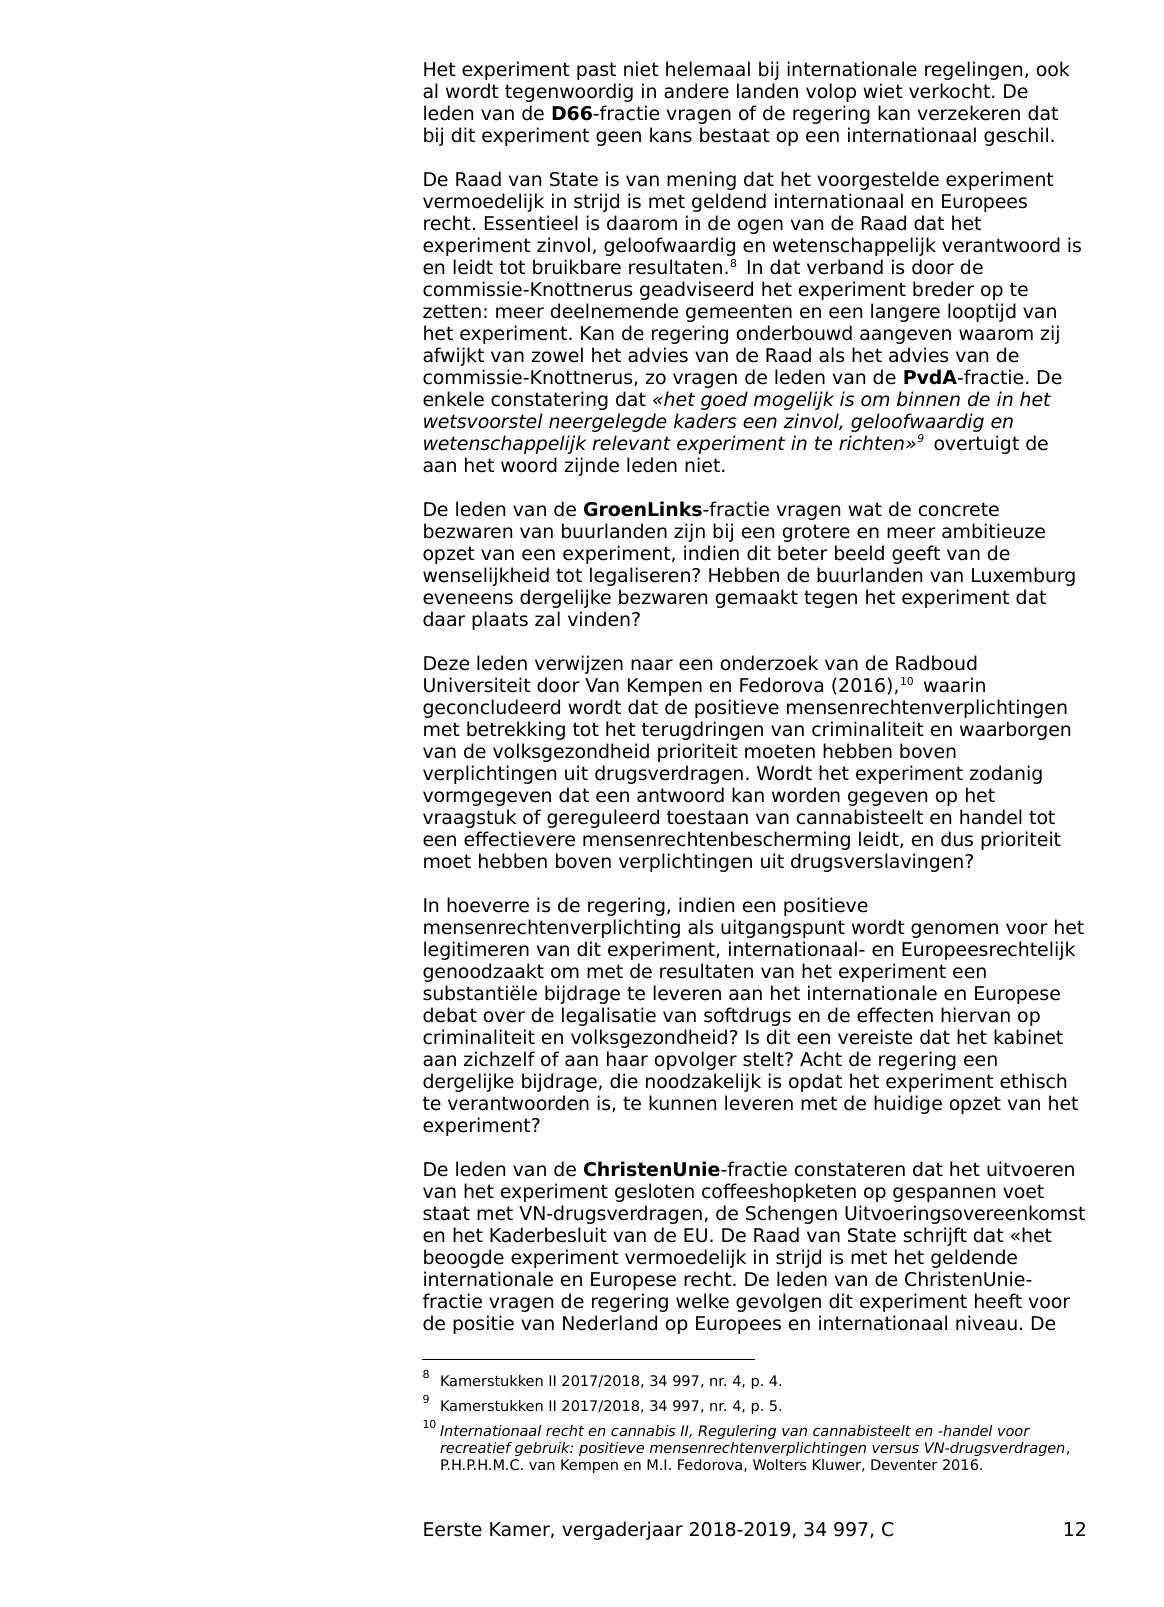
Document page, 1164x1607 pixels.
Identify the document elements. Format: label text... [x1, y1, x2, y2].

text Kamerstukken II 2017/2018, 34 997, nr. 4, p. 4. [422, 1368, 1087, 1391]
text Deze leden verwijzen naar een onderzoek van de Radboud Universiteit door Van Kempen en Fedorova (2016), waarin geconcludeerd wordt dat de positieve mensenrechtenverplichtingen met betrekking tot het terugdringen van criminaliteit en waarborgen van de volksgezondheid prioriteit moeten hebben boven verplichtingen uit drugsverdragen. Wordt het experiment zodanig vormgegeven dat een antwoord kan worden gegeven op het vraagstuk of gereguleerd toestaan van cannabisteelt en handel tot een effectievere mensenrechtenbescherming leidt, en dus prioriteit moet hebben boven verplichtingen uit drugsverslavingen? [422, 653, 1087, 873]
text In hoeverre is de regering, indien een positieve mensenrechtenverplichting als uitgangspunt wordt genomen voor het legitimeren van dit experiment, internationaal- en Europeesrechtelijk genoodzaakt om met de resultaten van het experiment een substantiële bijdrage te leveren aan het internationale en Europese debat over de legalisatie van softdrugs en de effecten hiervan op criminaliteit en volksgezondheid? Is dit een vereiste dat het kabinet aan zichzelf of aan haar opvolger stelt? Acht de regering een dergelijke bijdrage, die noodzakelijk is opdat het experiment ethisch te verantwoorden is, te kunnen leveren met de huidige opzet van het experiment? [422, 895, 1087, 1137]
text Internationaal recht en cannabis II, Regulering van cannabisteelt en -handel voor recreatief gebruik: positieve mensenrechtenverplichtingen versus VN-drugsverdragen, P.H.P.H.M.C. van Kempen en M.I. Fedorova, Wolters Kluwer, Deventer 2016. [422, 1418, 1087, 1474]
text De leden van de ChristenUnie-fractie constateren dat het uitvoeren van het experiment gesloten coffeeshopketen op gespannen voet staat met VN-drugsverdragen, de Schengen Uitvoeringsovereenkomst en het Kaderbesluit van de EU. De Raad van State schrijft dat «het beoogde experiment vermoedelijk in strijd is met het geldende internationale en Europese recht. De leden van de ChristenUnie-fractie vragen de regering welke gevolgen dit experiment heeft voor de positie van Nederland op Europees en internationaal niveau. De [422, 1159, 1087, 1335]
text De Raad van State is van mening dat het voorgestelde experiment vermoedelijk in strijd is met geldend internationaal en Europees recht. Essentieel is daarom in de ogen van de Raad dat het experiment zinvol, geloofwaardig en wetenschappelijk verantwoord is en leidt tot bruikbare resultaten. In dat verband is door de commissie-Knottnerus geadviseerd het experiment breder op te zetten: meer deelnemende gemeenten en een langere looptijd van het experiment. Kan de regering onderbouwd aangeven waarom zij afwijkt van zowel het advies van de Raad als het advies van de commissie-Knottnerus, zo vragen de leden van de PvdA-fractie. De enkele constatering dat «het goed mogelijk is om binnen de in het wetsvoorstel neergelegde kaders een zinvol, geloofwaardig en wetenschappelijk relevant experiment in te richten» overtuigt de aan het woord zijnde leden niet. [422, 169, 1087, 477]
text De leden van de GroenLinks-fractie vragen wat de concrete bezwaren van buurlanden zijn bij een grotere en meer ambitieuze opzet van een experiment, indien dit beter beeld geeft van de wenselijkheid tot legaliseren? Hebben de buurlanden van Luxemburg eveneens dergelijke bezwaren gemaakt tegen het experiment dat daar plaats zal vinden? [422, 499, 1087, 631]
text Het experiment past niet helemaal bij internationale regelingen, ook al wordt tegenwoordig in andere landen volop wiet verkocht. De leden van de D66-fractie vragen of de regering kan verzekeren dat bij dit experiment geen kans bestaat op een internationaal geschil. [422, 59, 1087, 147]
text Kamerstukken II 2017/2018, 34 997, nr. 4, p. 5. [422, 1393, 1087, 1416]
